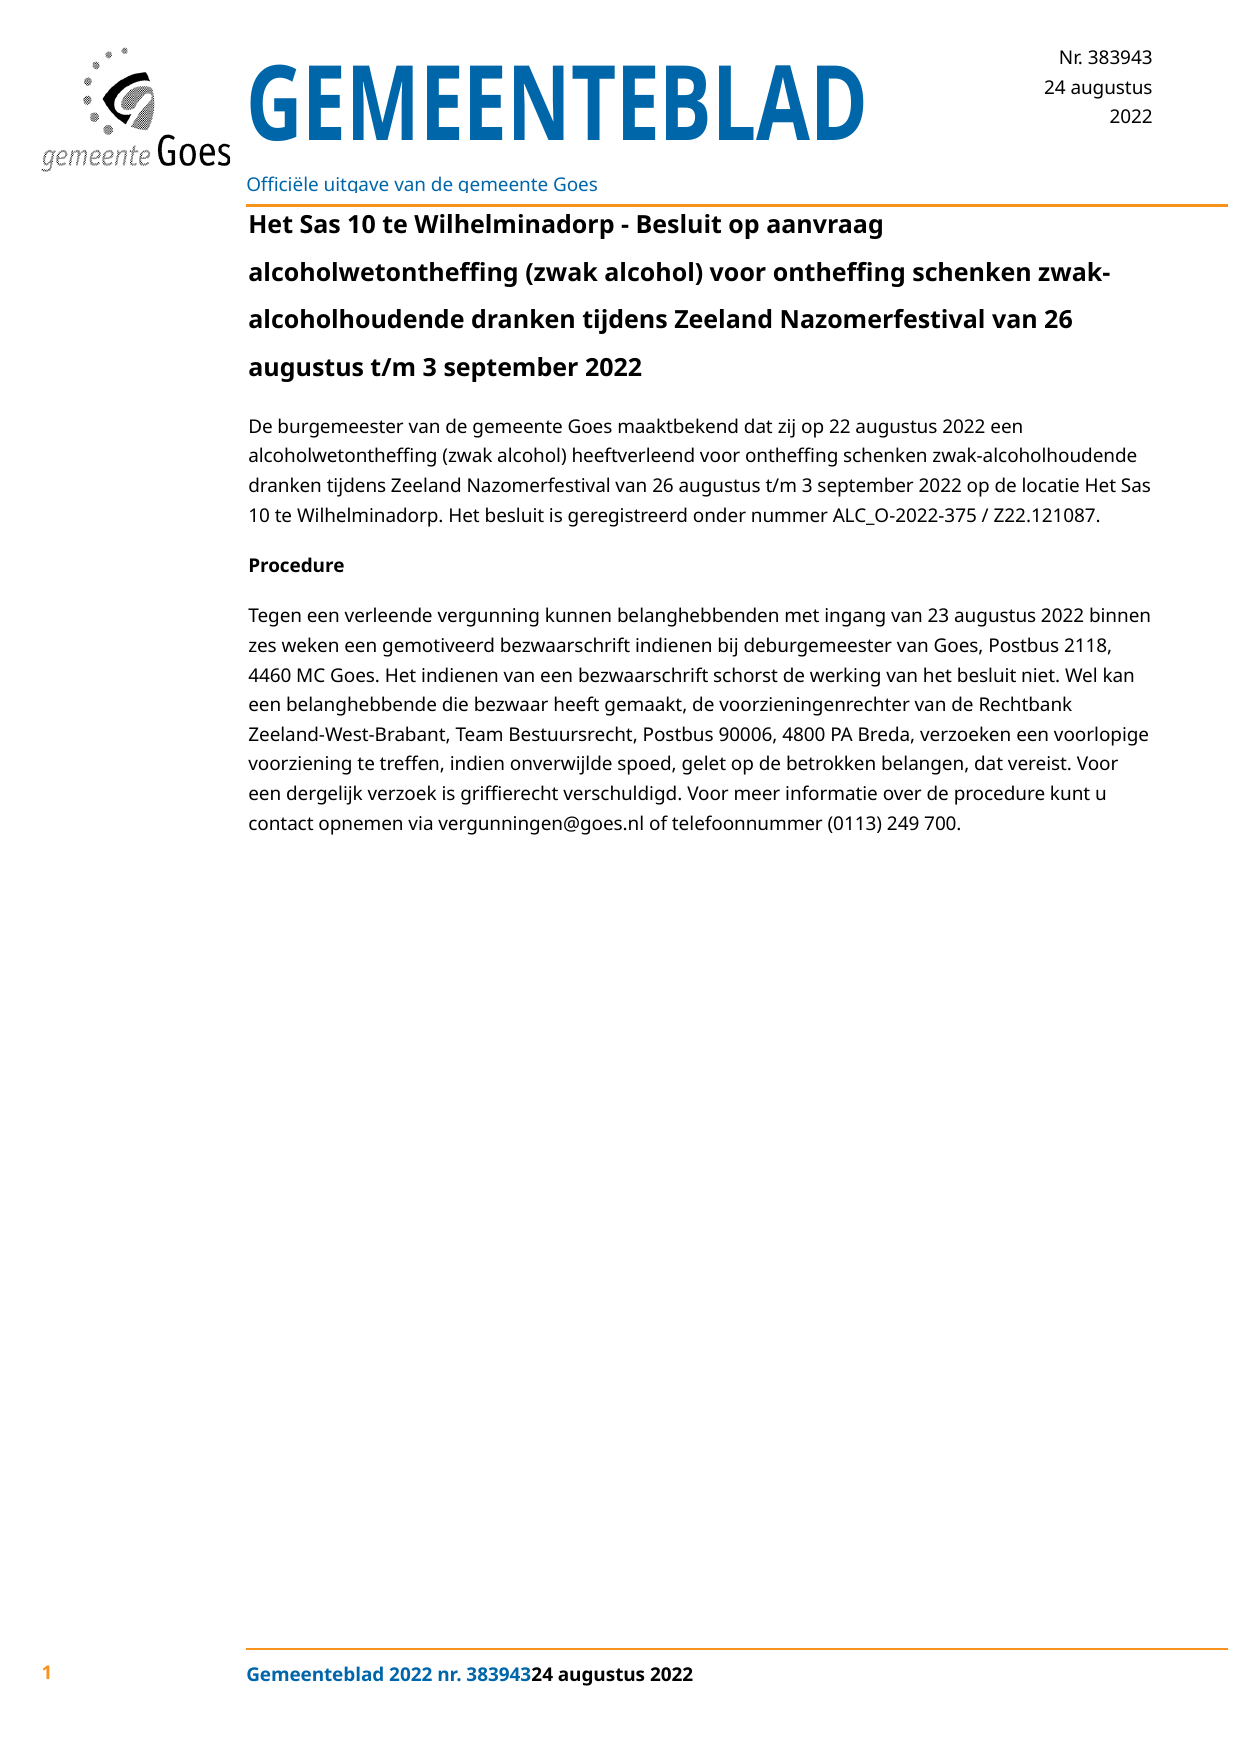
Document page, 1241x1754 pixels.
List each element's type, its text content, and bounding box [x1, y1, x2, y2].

text Het Sas 10 te Wilhelminadorp - Besluit op aanvraag alcoholwetontheffing (zwak alcohol) voor ontheffing schenken zwak-alcoholhoudende dranken tijdens Zeeland Nazomerfestival van 26 augustus t/m 3 september 2022 [248, 207, 1152, 384]
text Procedure [248, 552, 1152, 578]
text Tegen een verleende vergunning kunnen belanghebbenden met ingang van 23 augustus 2022 binnen zes weken een gemotiveerd bezwaarschrift indienen bij deburgemeester van Goes, Postbus 2118, 4460 MC Goes. Het indienen van een bezwaarschrift schorst de werking van het besluit niet. Wel kan een belanghebbende die bezwaar heeft gemaakt, de voorzieningenrechter van de Rechtbank Zeeland-West-Brabant, Team Bestuursrecht, Postbus 90006, 4800 PA Breda, verzoeken een voorlopige voorziening te treffen, indien onverwijlde spoed, gelet op de betrokken belangen, dat vereist. Voor een dergelijk verzoek is griffierecht verschuldigd. Voor meer informatie over de procedure kunt u contact opnemen via vergunningen@goes.nl of telefoonnummer (0113) 249 700. [248, 603, 1152, 836]
text De burgemeester van de gemeente Goes maaktbekend dat zij op 22 augustus 2022 een alcoholwetontheffing (zwak alcohol) heeftverleend voor ontheffing schenken zwak-alcoholhoudende dranken tijdens Zeeland Nazomerfestival van 26 augustus t/m 3 september 2022 op de locatie Het Sas 10 te Wilhelminadorp. Het besluit is geregistreerd onder nummer ALC_O-2022-375 / Z22.121087. [248, 413, 1152, 528]
picture [41, 47, 231, 172]
